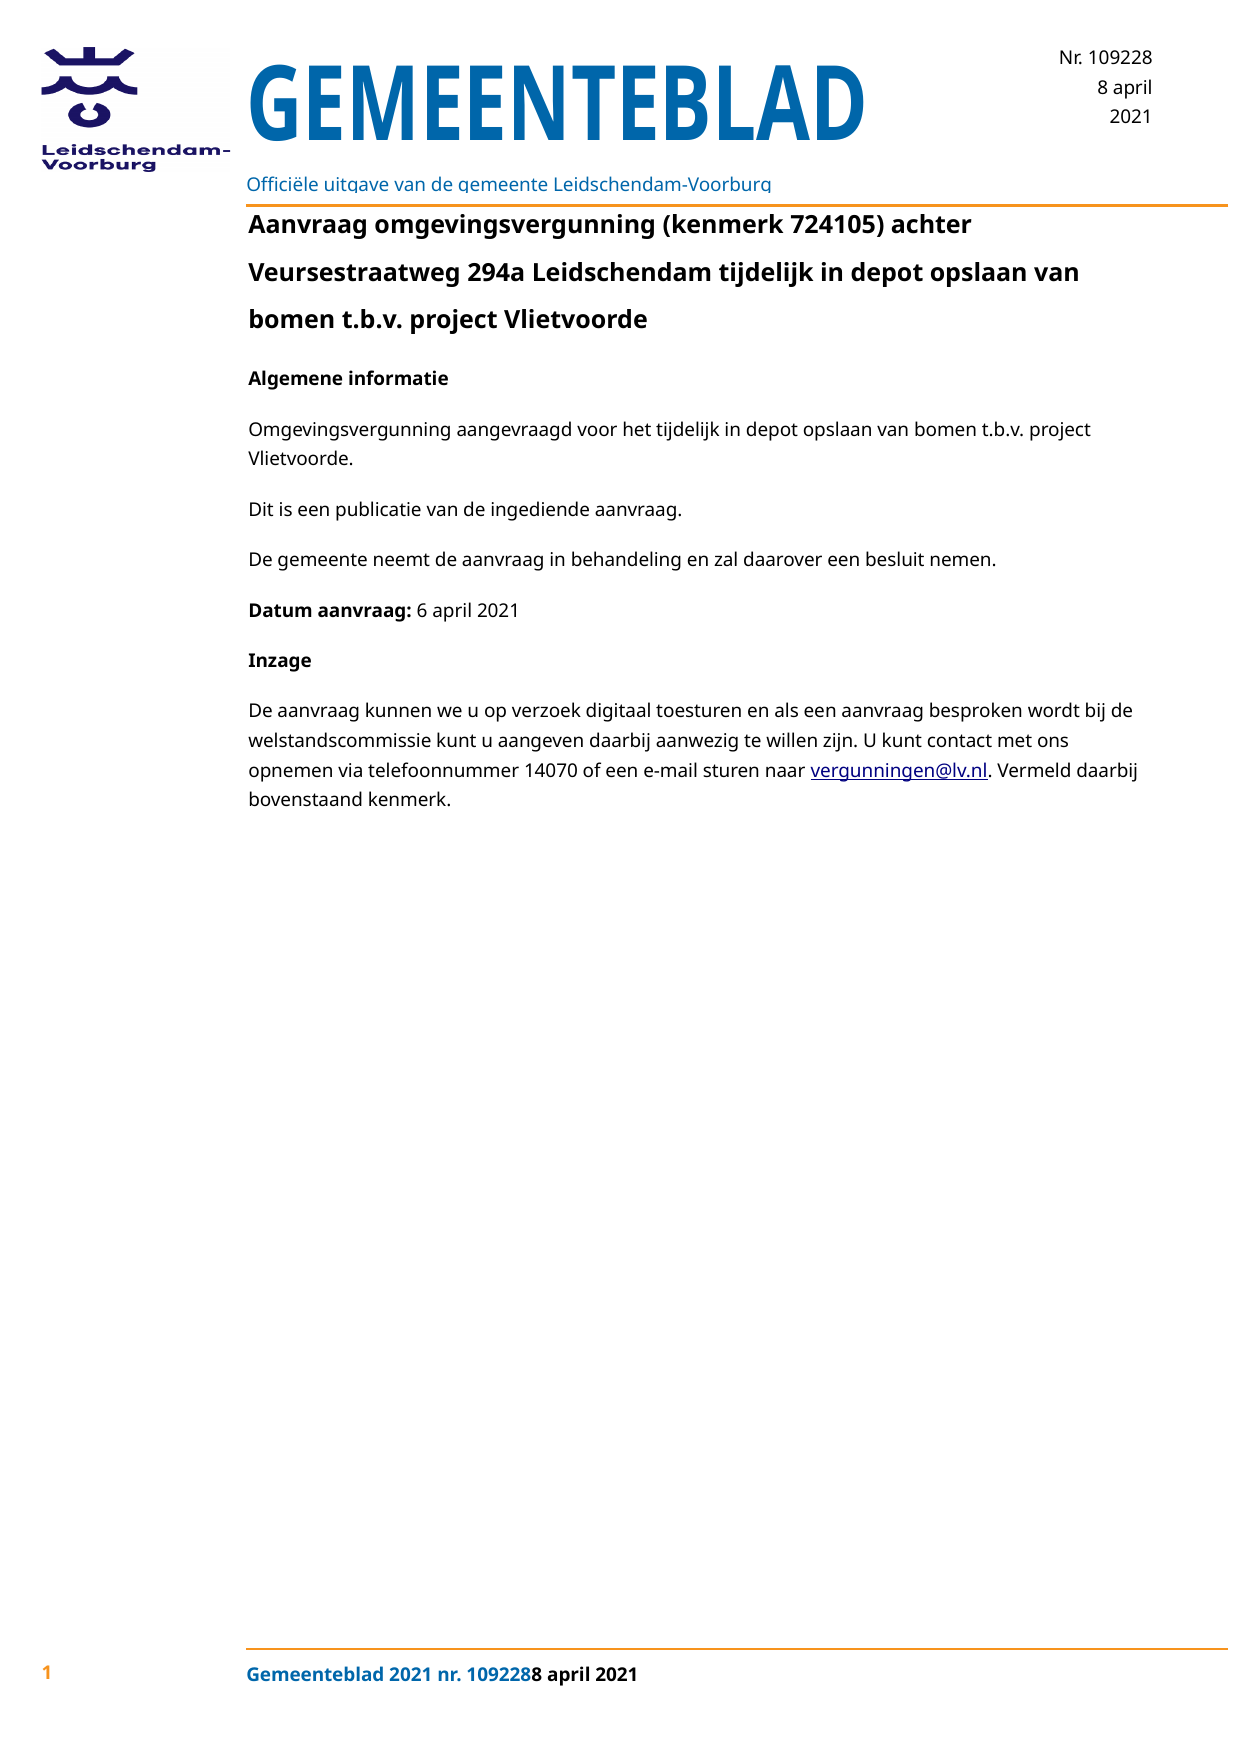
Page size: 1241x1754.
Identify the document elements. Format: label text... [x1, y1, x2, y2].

picture [41, 47, 231, 172]
text Dit is een publicatie van de ingediende aanvraag. [248, 496, 1152, 522]
text De aanvraag kunnen we u op verzoek digitaal toesturen en als een aanvraag besproken wordt bij de welstandscommissie kunt u aangeven daarbij aanwezig te willen zijn. U kunt contact met ons opnemen via telefoonnummer 14070 of een e-mail sturen naar vergunningen@lv.nl. Vermeld daarbij bovenstaand kenmerk. [248, 698, 1152, 812]
text Omgevingsvergunning aangevraagd voor het tijdelijk in depot opslaan van bomen t.b.v. project Vlietvoorde. [248, 416, 1152, 471]
text Datum aanvraag: 6 april 2021 [248, 597, 1152, 622]
text Inzage [248, 647, 1152, 673]
text De gemeente neemt de aanvraag in behandeling en zal daarover een besluit nemen. [248, 546, 1152, 572]
text Algemene informatie [248, 366, 1152, 391]
text Aanvraag omgevingsvergunning (kenmerk 724105) achter Veursestraatweg 294a Leidschendam tijdelijk in depot opslaan van bomen t.b.v. project Vlietvoorde [248, 207, 1152, 336]
